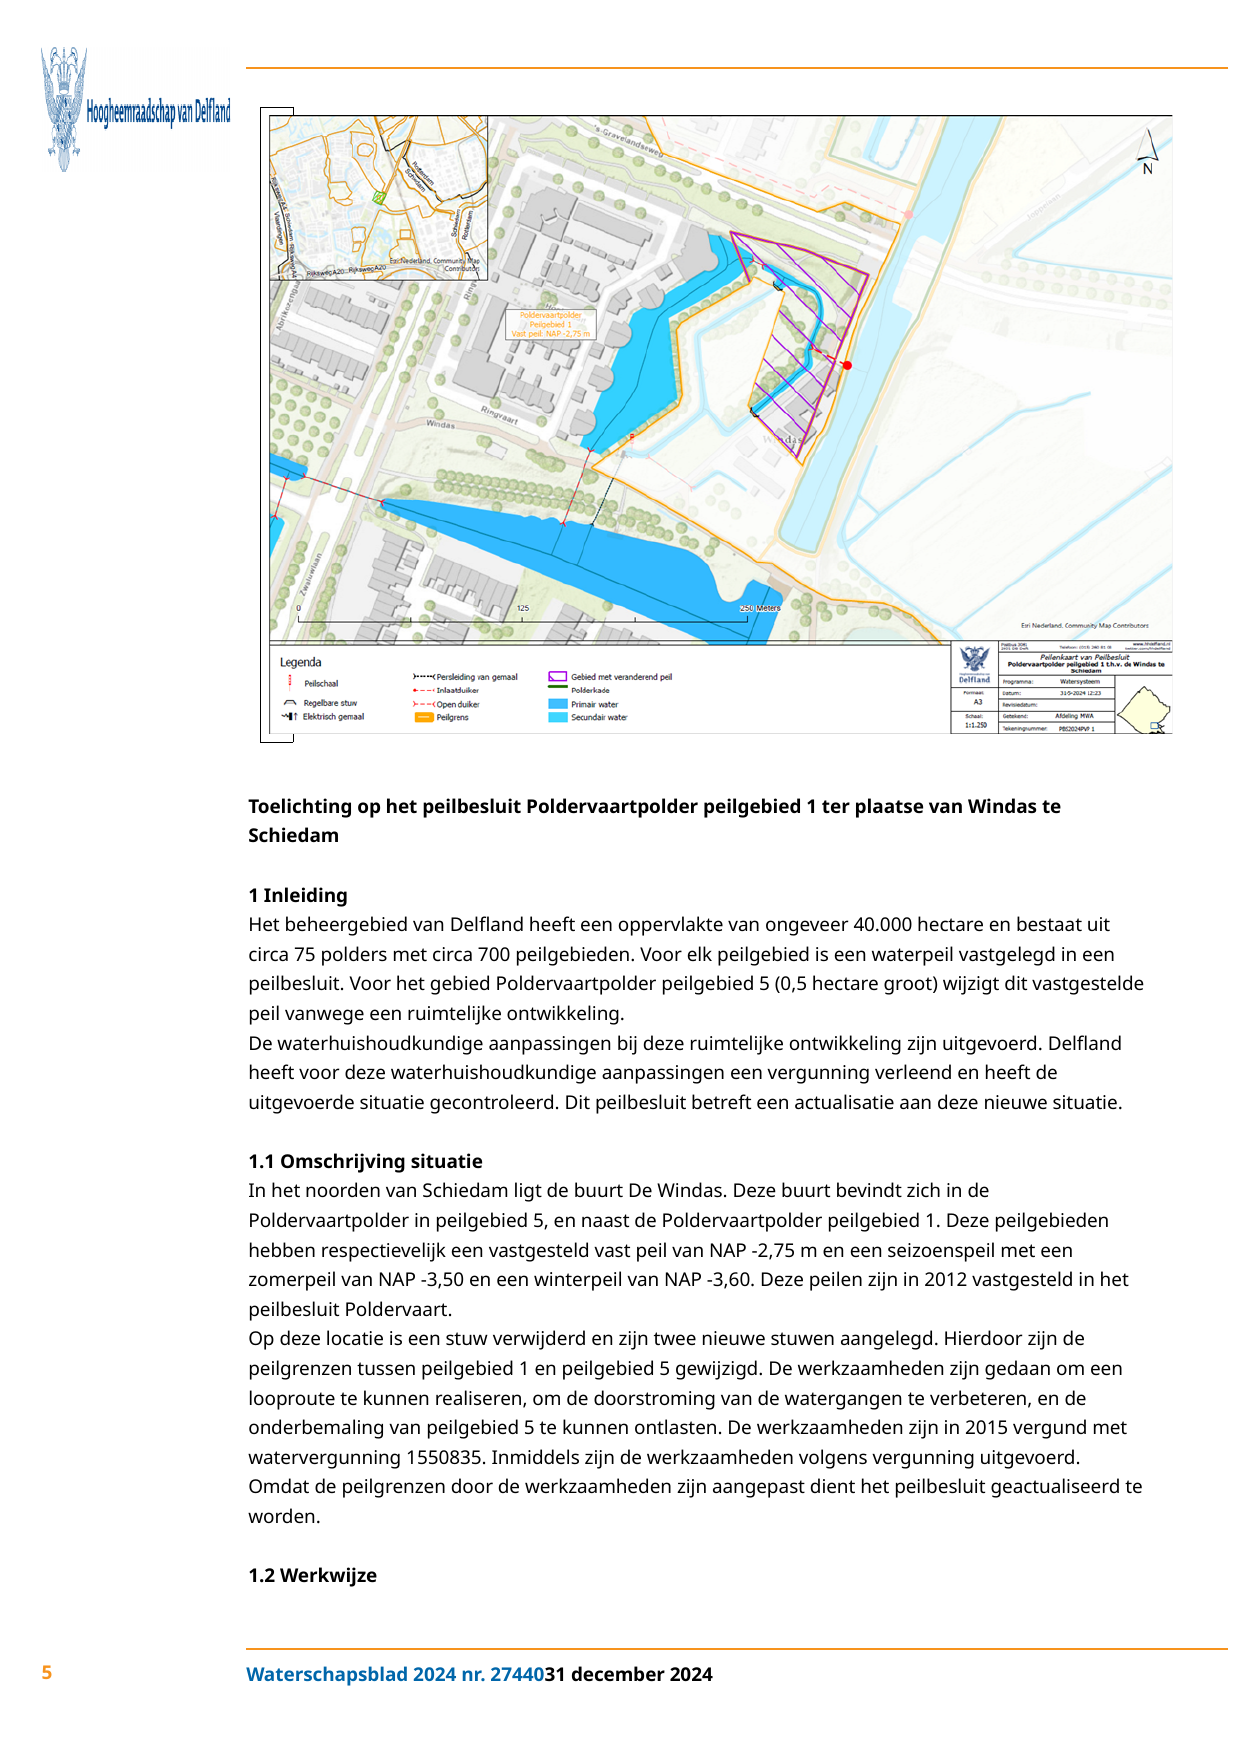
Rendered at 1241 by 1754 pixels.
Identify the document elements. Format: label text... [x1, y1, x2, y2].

text Op deze locatie is een stuw verwijderd en zijn twee nieuwe stuwen aangelegd. Hierdoor zijn de peilgrenzen tussen peilgebied 1 en peilgebied 5 gewijzigd. De werkzaamheden zijn gedaan om een looproute te kunnen realiseren, om de doorstroming van de watergangen te verbeteren, en de onderbemaling van peilgebied 5 te kunnen ontlasten. De werkzaamheden zijn in 2015 vergund met watervergunning 1550835. Inmiddels zijn de werkzaamheden volgens vergunning uitgevoerd. [248, 1326, 1152, 1470]
text 1.1 Omschrijving situatie [248, 1148, 1152, 1174]
text In het noorden van Schiedam ligt de buurt De Windas. Deze buurt bevindt zich in de Poldervaartpolder in peilgebied 5, en naast de Poldervaartpolder peilgebied 1. Deze peilgebieden hebben respectievelijk een vastgesteld vast peil van NAP -2,75 m en een seizoenspeil met een zomerpeil van NAP -3,50 en een winterpeil van NAP -3,60. Deze peilen zijn in 2012 vastgesteld in het peilbesluit Poldervaart. [248, 1178, 1152, 1322]
text 1 Inleiding [248, 882, 1152, 908]
text Omdat de peilgrenzen door de werkzaamheden zijn aangepast dient het peilbesluit geactualiseerd te worden. [248, 1473, 1152, 1529]
picture [268, 115, 1173, 734]
text Toelichting op het peilbesluit Poldervaartpolder peilgebied 1 ter plaatse van Windas te Schiedam [248, 793, 1152, 848]
text Het beheergebied van Delfland heeft een oppervlakte van ongeveer 40.000 hectare en bestaat uit circa 75 polders met circa 700 peilgebieden. Voor elk peilgebied is een waterpeil vastgelegd in een peilbesluit. Voor het gebied Poldervaartpolder peilgebied 5 (0,5 hectare groot) wijzigt dit vastgestelde peil vanwege een ruimtelijke ontwikkeling. [248, 911, 1152, 1026]
picture [41, 47, 231, 172]
text 1.2 Werkwijze [248, 1562, 1152, 1588]
text De waterhuishoudkundige aanpassingen bij deze ruimtelijke ontwikkeling zijn uitgevoerd. Delfland heeft voor deze waterhuishoudkundige aanpassingen een vergunning verleend en heeft de uitgevoerde situatie gecontroleerd. Dit peilbesluit betreft een actualisatie aan deze nieuwe situatie. [248, 1030, 1152, 1115]
